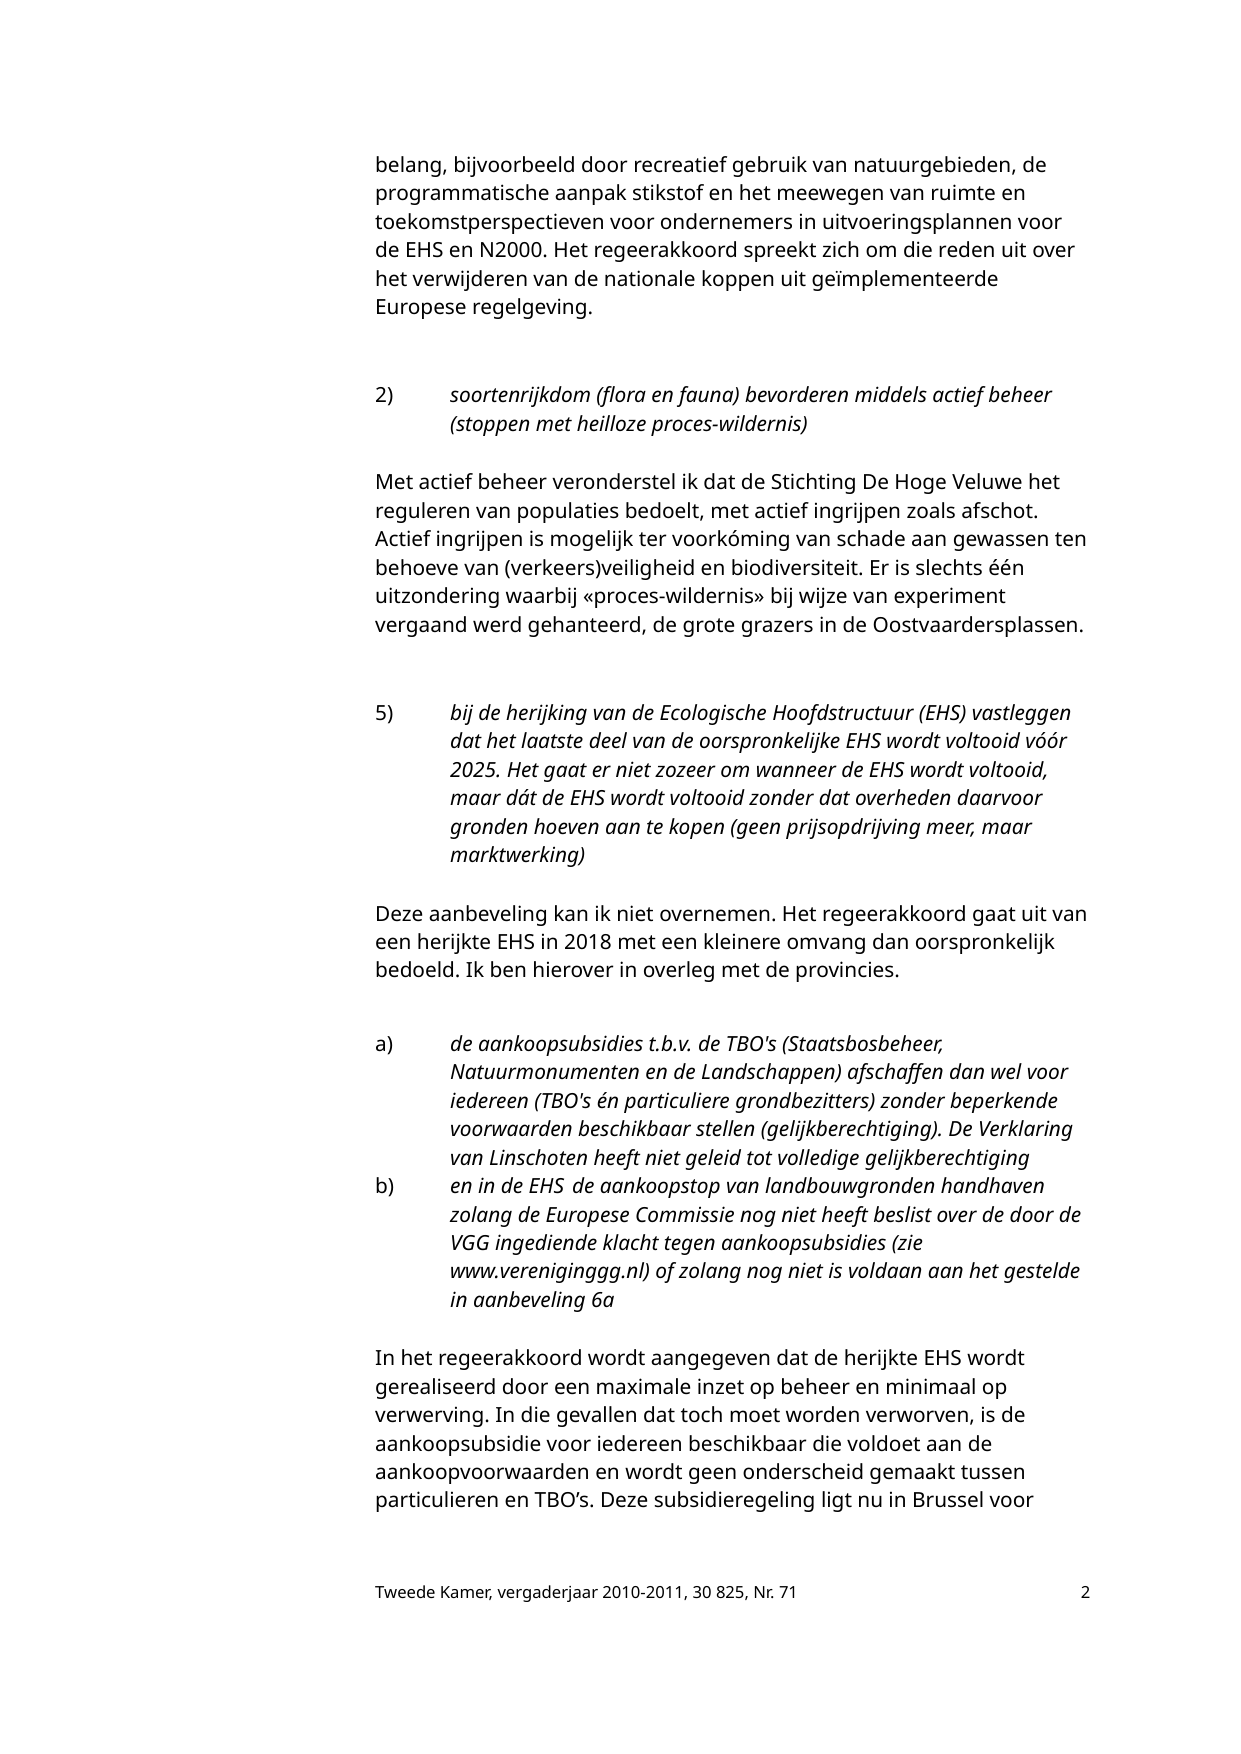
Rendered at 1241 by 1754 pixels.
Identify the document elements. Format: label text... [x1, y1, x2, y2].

text In het regeerakkoord wordt aangegeven dat de herijkte EHS wordt gerealiseerd door een maximale inzet op beheer en minimaal op verwerving. In die gevallen dat toch moet worden verworven, is de aankoopsubsidie voor iedereen beschikbaar die voldoet aan de aankoopvoorwaarden en wordt geen onderscheid gemaakt tussen particulieren en TBO’s. Deze subsidieregeling ligt nu in Brussel voor [375, 1343, 1090, 1514]
list bij de herijking van de Ecologische Hoofdstructuur (EHS) vastleggen dat het laatste deel van de oorspronkelijke EHS wordt voltooid vóór 2025. Het gaat er niet zozeer om wanneer de EHS wordt voltooid, maar dát de EHS wordt voltooid zonder dat overheden daarvoor gronden hoeven aan te kopen (geen prijsopdrijving meer, maar marktwerking) [375, 698, 1090, 869]
list en in de EHS de aankoopstop van landbouwgronden handhaven zolang de Europese Commissie nog niet heeft beslist over de door de VGG ingediende klacht tegen aankoopsubsidies (zie www.vereniginggg.nl) of zolang nog niet is voldaan aan het gestelde in aanbeveling 6a [375, 1171, 1090, 1313]
text belang, bijvoorbeeld door recreatief gebruik van natuurgebieden, de programmatische aanpak stikstof en het meewegen van ruimte en toekomstperspectieven voor ondernemers in uitvoeringsplannen voor de EHS en N2000. Het regeerakkoord spreekt zich om die reden uit over het verwijderen van de nationale koppen uit geïmplementeerde Europese regelgeving. [375, 150, 1090, 321]
text Met actief beheer veronderstel ik dat de Stichting De Hoge Veluwe het reguleren van populaties bedoelt, met actief ingrijpen zoals afschot. Actief ingrijpen is mogelijk ter voorkóming van schade aan gewassen ten behoeve van (verkeers)veiligheid en biodiversiteit. Er is slechts één uitzondering waarbij «proces-wildernis» bij wijze van experiment vergaand werd gehanteerd, de grote grazers in de Oostvaardersplassen. [375, 467, 1090, 638]
list soortenrijkdom (flora en fauna) bevorderen middels actief beheer (stoppen met heilloze proces-wildernis) [375, 381, 1090, 437]
list de aankoopsubsidies t.b.v. de TBO's (Staatsbosbeheer, Natuurmonumenten en de Landschappen) afschaffen dan wel voor iedereen (TBO's én particuliere grondbezitters) zonder beperkende voorwaarden beschikbaar stellen (gelijkberechtiging). De Verklaring van Linschoten heeft niet geleid tot volledige gelijkberechtiging [375, 1029, 1090, 1171]
text Deze aanbeveling kan ik niet overnemen. Het regeerakkoord gaat uit van een herijkte EHS in 2018 met een kleinere omvang dan oorspronkelijk bedoeld. Ik ben hierover in overleg met de provincies. [375, 899, 1090, 984]
